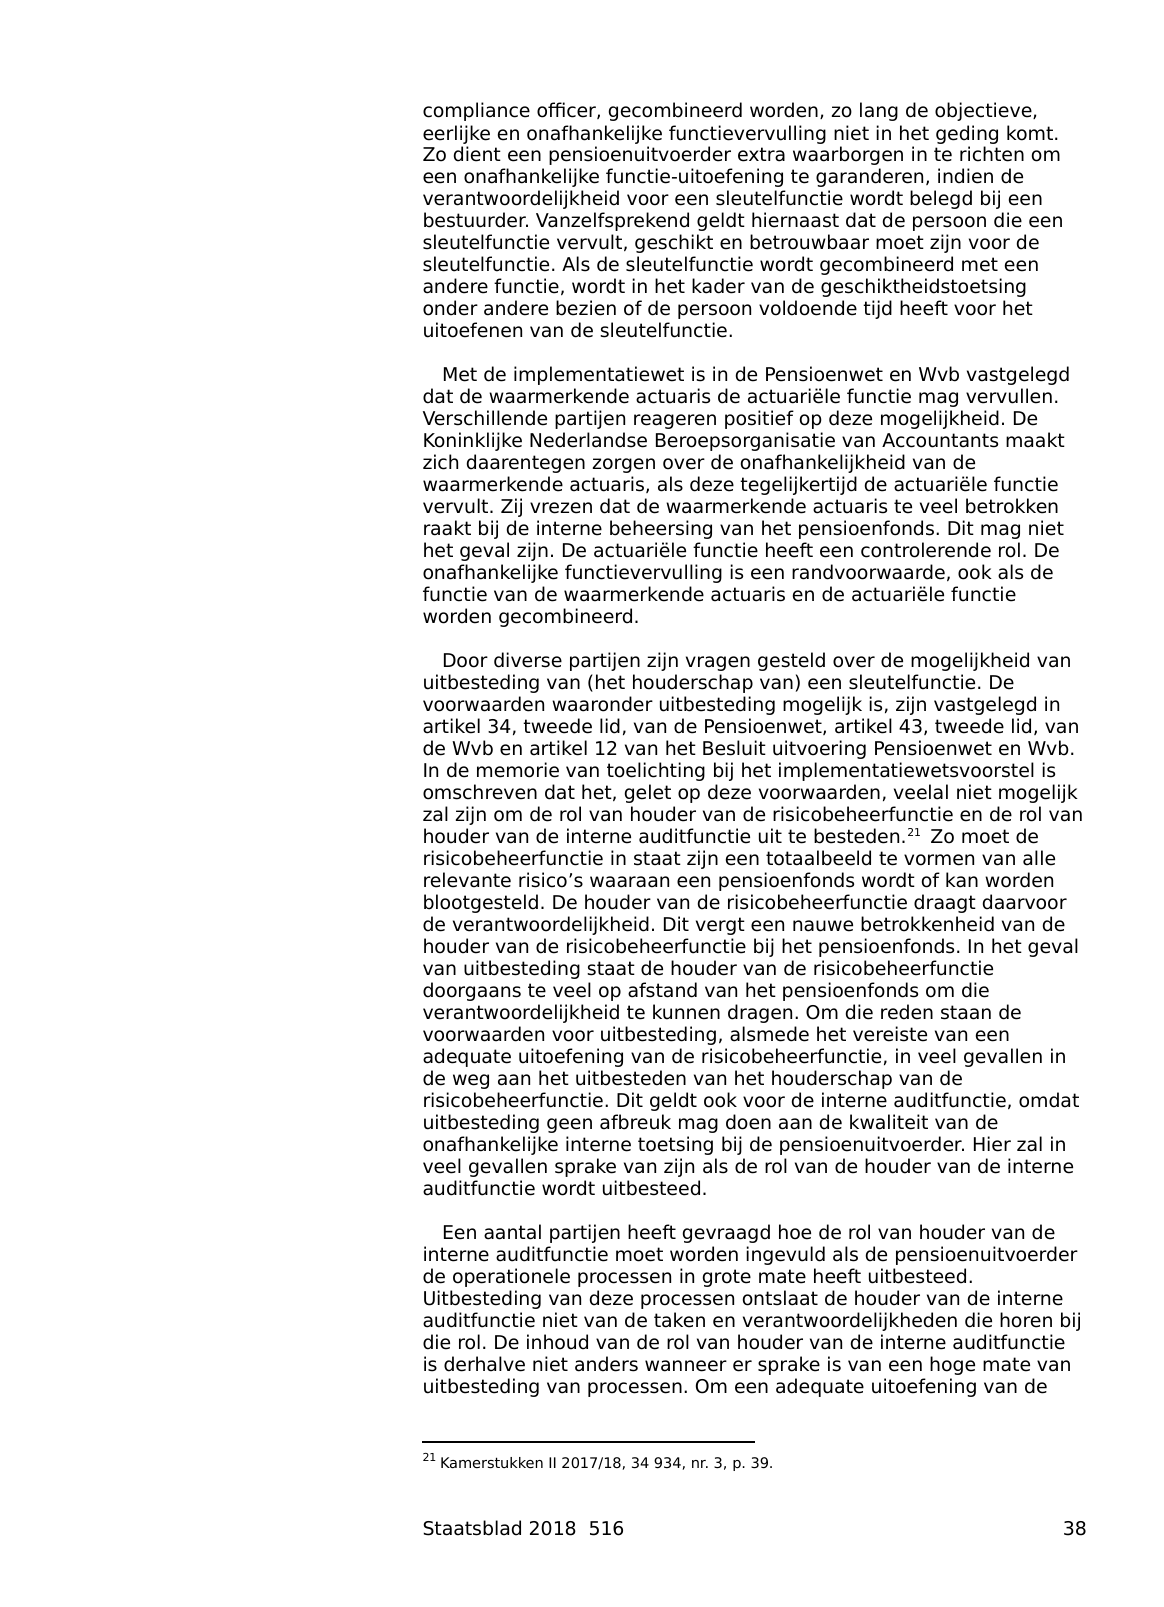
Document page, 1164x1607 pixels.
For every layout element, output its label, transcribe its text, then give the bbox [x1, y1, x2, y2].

text Een aantal partijen heeft gevraagd hoe de rol van houder van de interne auditfunctie moet worden ingevuld als de pensioenuitvoerder de operationele processen in grote mate heeft uitbesteed. Uitbesteding van deze processen ontslaat de houder van de interne auditfunctie niet van de taken en verantwoordelijkheden die horen bij die rol. De inhoud van de rol van houder van de interne auditfunctie is derhalve niet anders wanneer er sprake is van een hoge mate van uitbesteding van processen. Om een adequate uitoefening van de [422, 1222, 1087, 1398]
text Door diverse partijen zijn vragen gesteld over de mogelijkheid van uitbesteding van (het houderschap van) een sleutelfunctie. De voorwaarden waaronder uitbesteding mogelijk is, zijn vastgelegd in artikel 34, tweede lid, van de Pensioenwet, artikel 43, tweede lid, van de Wvb en artikel 12 van het Besluit uitvoering Pensioenwet en Wvb. In de memorie van toelichting bij het implementatiewetsvoorstel is omschreven dat het, gelet op deze voorwaarden, veelal niet mogelijk zal zijn om de rol van houder van de risicobeheerfunctie en de rol van houder van de interne auditfunctie uit te besteden. Zo moet de risicobeheerfunctie in staat zijn een totaalbeeld te vormen van alle relevante risico’s waaraan een pensioenfonds wordt of kan worden blootgesteld. De houder van de risicobeheerfunctie draagt daarvoor de verantwoordelijkheid. Dit vergt een nauwe betrokkenheid van de houder van de risicobeheerfunctie bij het pensioenfonds. In het geval van uitbesteding staat de houder van de risicobeheerfunctie doorgaans te veel op afstand van het pensioenfonds om die verantwoordelijkheid te kunnen dragen. Om die reden staan de voorwaarden voor uitbesteding, alsmede het vereiste van een adequate uitoefening van de risicobeheerfunctie, in veel gevallen in de weg aan het uitbesteden van het houderschap van de risicobeheerfunctie. Dit geldt ook voor de interne auditfunctie, omdat uitbesteding geen afbreuk mag doen aan de kwaliteit van de onafhankelijke interne toetsing bij de pensioenuitvoerder. Hier zal in veel gevallen sprake van zijn als de rol van de houder van de interne auditfunctie wordt uitbesteed. [422, 650, 1087, 1200]
text compliance officer, gecombineerd worden, zo lang de objectieve, eerlijke en onafhankelijke functievervulling niet in het geding komt. Zo dient een pensioenuitvoerder extra waarborgen in te richten om een onafhankelijke functie-uitoefening te garanderen, indien de verantwoordelijkheid voor een sleutelfunctie wordt belegd bij een bestuurder. Vanzelfsprekend geldt hiernaast dat de persoon die een sleutelfunctie vervult, geschikt en betrouwbaar moet zijn voor de sleutelfunctie. Als de sleutelfunctie wordt gecombineerd met een andere functie, wordt in het kader van de geschiktheidstoetsing onder andere bezien of de persoon voldoende tijd heeft voor het uitoefenen van de sleutelfunctie. [422, 100, 1087, 342]
text Kamerstukken II 2017/18, 34 934, nr. 3, p. 39. [422, 1451, 1087, 1473]
text Met de implementatiewet is in de Pensioenwet en Wvb vastgelegd dat de waarmerkende actuaris de actuariële functie mag vervullen. Verschillende partijen reageren positief op deze mogelijkheid. De Koninklijke Nederlandse Beroepsorganisatie van Accountants maakt zich daarentegen zorgen over de onafhankelijkheid van de waarmerkende actuaris, als deze tegelijkertijd de actuariële functie vervult. Zij vrezen dat de waarmerkende actuaris te veel betrokken raakt bij de interne beheersing van het pensioenfonds. Dit mag niet het geval zijn. De actuariële functie heeft een controlerende rol. De onafhankelijke functievervulling is een randvoorwaarde, ook als de functie van de waarmerkende actuaris en de actuariële functie worden gecombineerd. [422, 364, 1087, 628]
